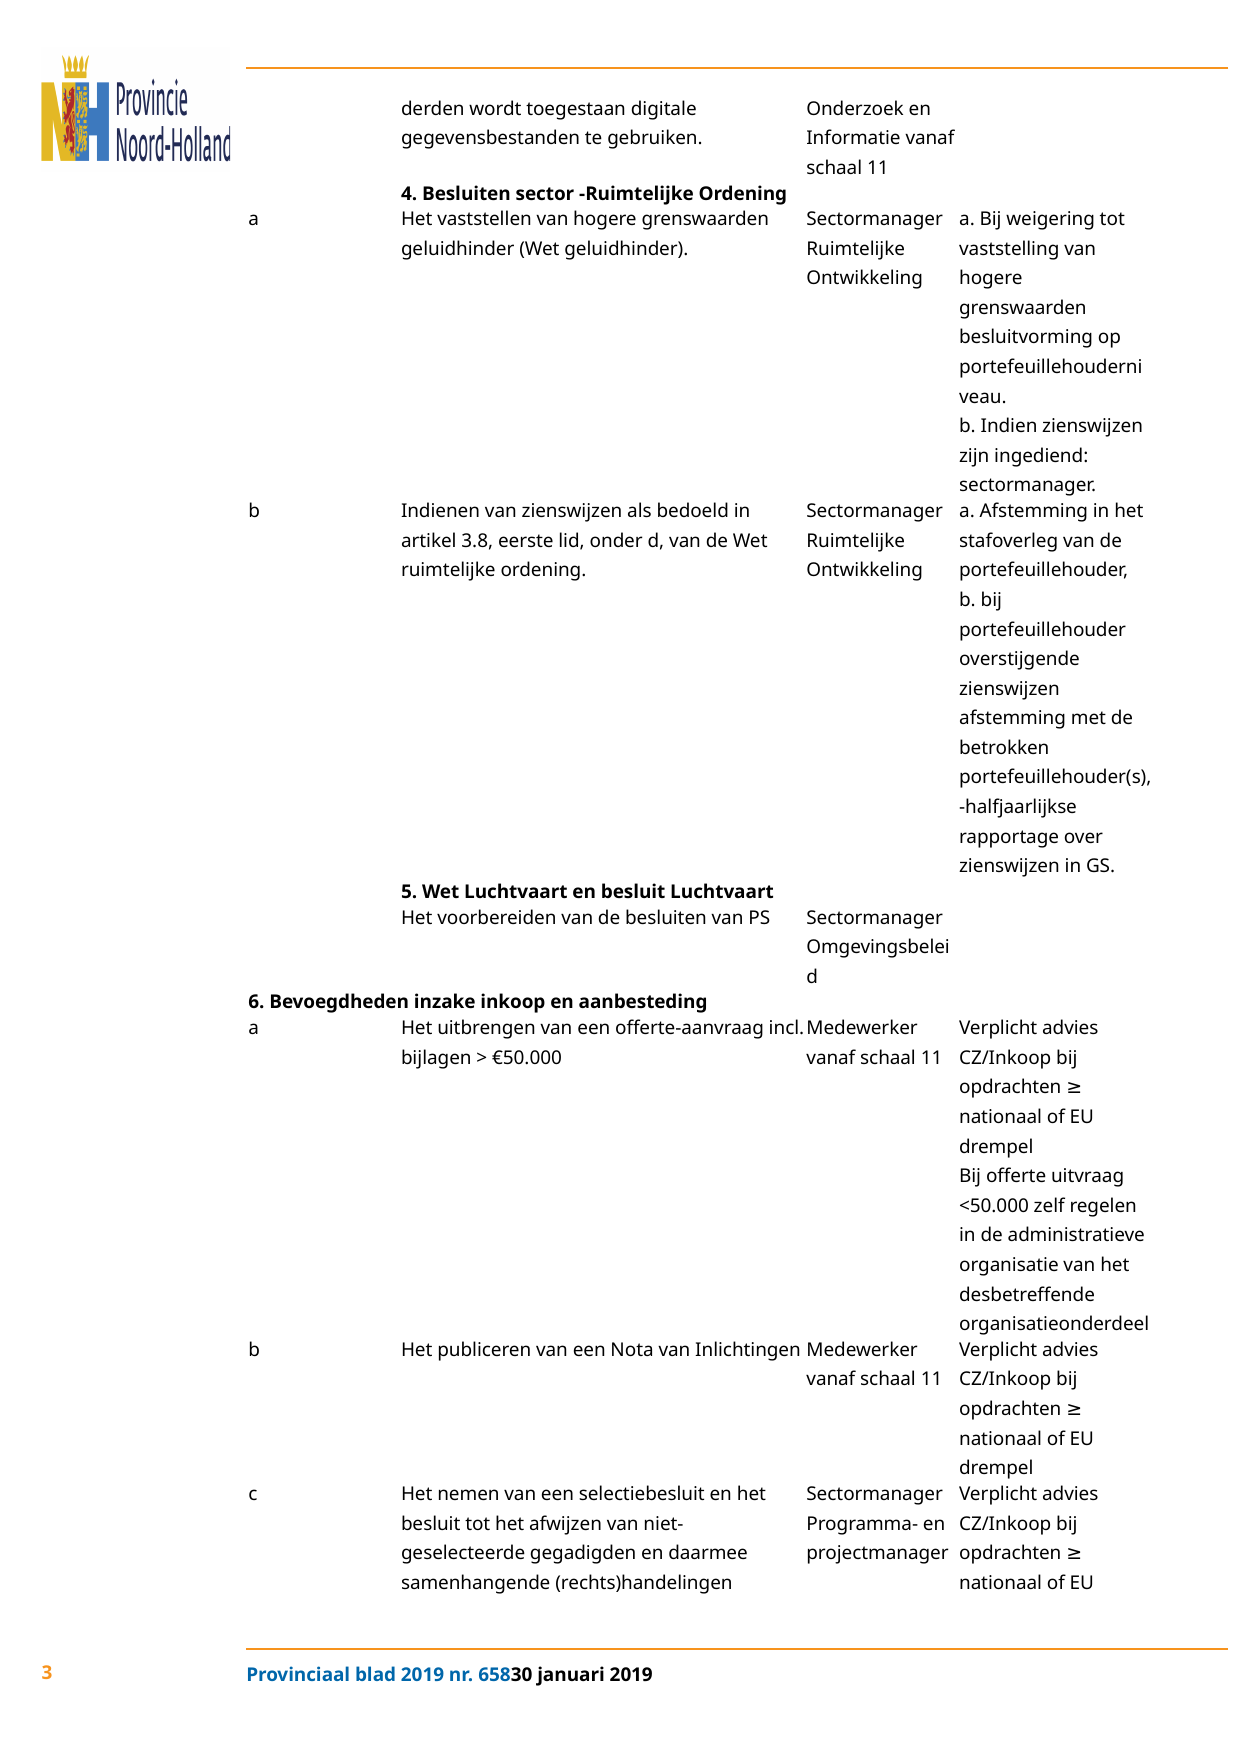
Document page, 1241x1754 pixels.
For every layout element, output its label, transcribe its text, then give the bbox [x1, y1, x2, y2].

table_cell a. Bij weigering tot vaststelling van hogere grenswaarden besluitvorming op portefeuillehouderniveau. b. Indien zienswijzen zijn ingediend: sectormanager. [959, 205, 1152, 497]
table_cell derden wordt toegestaan digitale gegevensbestanden te gebruiken. [401, 95, 806, 180]
table_cell a [248, 1015, 401, 1336]
table_cell Verplicht advies CZ/Inkoop bij opdrachten ≥ nationaal of EU drempel Bij offerte uitvraag <50.000 zelf regelen in de administratieve organisatie van het desbetreffende organisatieonderdeel [959, 1015, 1152, 1336]
table_cell c [248, 1480, 401, 1594]
table_cell Het nemen van een selectiebesluit en het besluit tot het afwijzen van niet-geselecteerde gegadigden en daarmee samenhangende (rechts)handelingen [401, 1480, 806, 1594]
table_cell a [248, 205, 401, 497]
table_cell [248, 180, 401, 205]
table_cell [248, 878, 401, 904]
table_cell Sectormanager Ruimtelijke Ontwikkeling [806, 205, 959, 497]
table_cell [248, 95, 401, 180]
table_cell Verplicht advies CZ/Inkoop bij opdrachten ≥ nationaal of EU drempel [959, 1336, 1152, 1480]
table_cell Verplicht advies CZ/Inkoop bij opdrachten ≥ nationaal of EU [959, 1480, 1152, 1594]
table_cell [959, 95, 1152, 180]
table_cell a. Afstemming in het stafoverleg van de portefeuillehouder, b. bij portefeuillehouder overstijgende zienswijzen afstemming met de betrokken portefeuillehouder(s), -halfjaarlijkse rapportage over zienswijzen in GS. [959, 498, 1152, 878]
table_cell 5. Wet Luchtvaart en besluit Luchtvaart [401, 878, 1152, 904]
table_cell Het vaststellen van hogere grenswaarden geluidhinder (Wet geluidhinder). [401, 205, 806, 497]
table_cell Sectormanager Ruimtelijke Ontwikkeling [806, 498, 959, 878]
table_cell Sectormanager Omgevingsbeleid [806, 904, 959, 989]
table_cell [248, 904, 401, 989]
table_cell Sectormanager Programma- en projectmanager [806, 1480, 959, 1594]
table_cell 4. Besluiten sector -Ruimtelijke Ordening [401, 180, 1152, 205]
table_cell Onderzoek en Informatie vanaf schaal 11 [806, 95, 959, 180]
picture [41, 47, 231, 172]
table_cell Indienen van zienswijzen als bedoeld in artikel 3.8, eerste lid, onder d, van de Wet ruimtelijke ordening. [401, 498, 806, 878]
table_cell Het uitbrengen van een offerte-aanvraag incl. bijlagen > €50.000 [401, 1015, 806, 1336]
table_cell Het publiceren van een Nota van Inlichtingen [401, 1336, 806, 1480]
table_cell Medewerker vanaf schaal 11 [806, 1336, 959, 1480]
table_cell 6. Bevoegdheden inzake inkoop en aanbesteding [248, 989, 1152, 1014]
table_cell b [248, 498, 401, 878]
table_cell Medewerker vanaf schaal 11 [806, 1015, 959, 1336]
table_cell [959, 904, 1152, 989]
table_cell Het voorbereiden van de besluiten van PS [401, 904, 806, 989]
table_cell b [248, 1336, 401, 1480]
